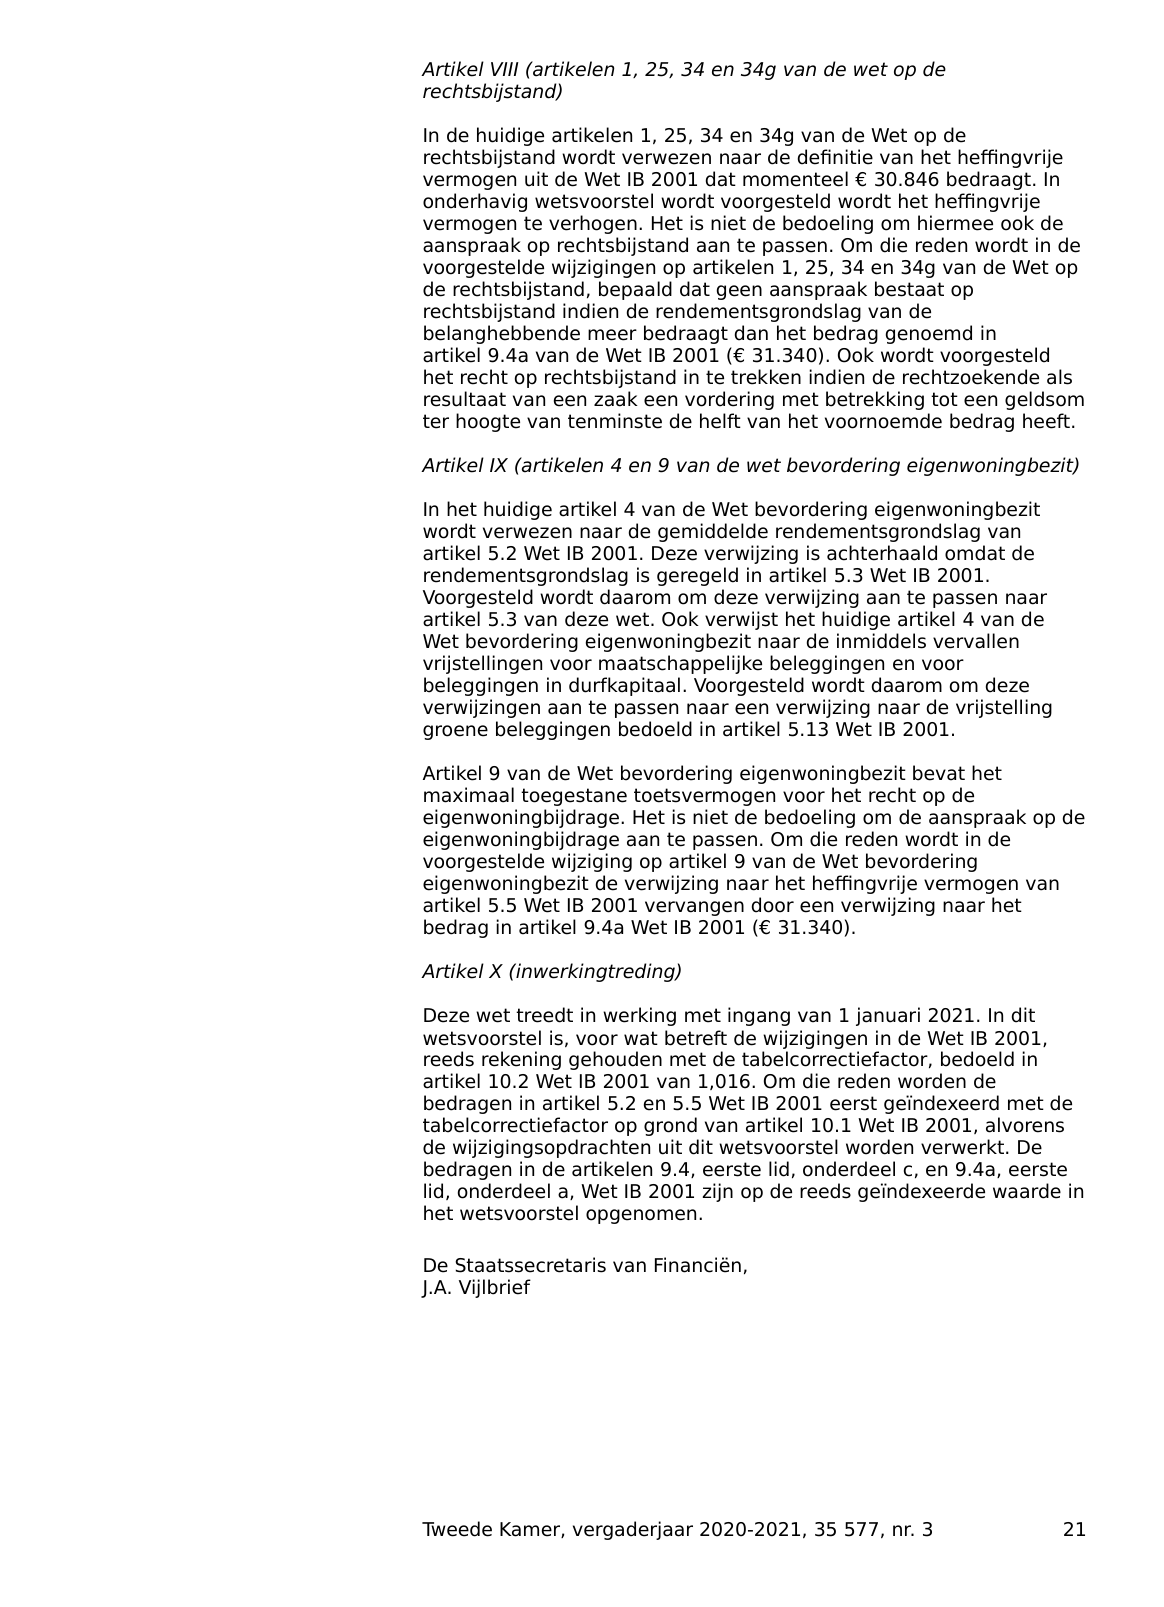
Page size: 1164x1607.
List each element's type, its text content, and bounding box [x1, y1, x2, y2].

text In het huidige artikel 4 van de Wet bevordering eigenwoningbezit wordt verwezen naar de gemiddelde rendementsgrondslag van artikel 5.2 Wet IB 2001. Deze verwijzing is achterhaald omdat de rendementsgrondslag is geregeld in artikel 5.3 Wet IB 2001. Voorgesteld wordt daarom om deze verwijzing aan te passen naar artikel 5.3 van deze wet. Ook verwijst het huidige artikel 4 van de Wet bevordering eigenwoningbezit naar de inmiddels vervallen vrijstellingen voor maatschappelijke beleggingen en voor beleggingen in durfkapitaal. Voorgesteld wordt daarom om deze verwijzingen aan te passen naar een verwijzing naar de vrijstelling groene beleggingen bedoeld in artikel 5.13 Wet IB 2001. [422, 499, 1087, 741]
subtitle Artikel VIII (artikelen 1, 25, 34 en 34g van de wet op de rechtsbijstand) [422, 59, 1087, 103]
text In de huidige artikelen 1, 25, 34 en 34g van de Wet op de rechtsbijstand wordt verwezen naar de definitie van het heffingvrije vermogen uit de Wet IB 2001 dat momenteel € 30.846 bedraagt. In onderhavig wetsvoorstel wordt voorgesteld wordt het heffingvrije vermogen te verhogen. Het is niet de bedoeling om hiermee ook de aanspraak op rechtsbijstand aan te passen. Om die reden wordt in de voorgestelde wijzigingen op artikelen 1, 25, 34 en 34g van de Wet op de rechtsbijstand, bepaald dat geen aanspraak bestaat op rechtsbijstand indien de rendementsgrondslag van de belanghebbende meer bedraagt dan het bedrag genoemd in artikel 9.4a van de Wet IB 2001 (€ 31.340). Ook wordt voorgesteld het recht op rechtsbijstand in te trekken indien de rechtzoekende als resultaat van een zaak een vordering met betrekking tot een geldsom ter hoogte van tenminste de helft van het voornoemde bedrag heeft. [422, 125, 1087, 433]
subtitle Artikel IX (artikelen 4 en 9 van de wet bevordering eigenwoningbezit) [422, 455, 1087, 477]
subtitle Artikel X (inwerkingtreding) [422, 961, 1087, 983]
text Artikel 9 van de Wet bevordering eigenwoningbezit bevat het maximaal toegestane toetsvermogen voor het recht op de eigenwoningbijdrage. Het is niet de bedoeling om de aanspraak op de eigenwoningbijdrage aan te passen. Om die reden wordt in de voorgestelde wijziging op artikel 9 van de Wet bevordering eigenwoningbezit de verwijzing naar het heffingvrije vermogen van artikel 5.5 Wet IB 2001 vervangen door een verwijzing naar het bedrag in artikel 9.4a Wet IB 2001 (€ 31.340). [422, 763, 1087, 939]
text Deze wet treedt in werking met ingang van 1 januari 2021. In dit wetsvoorstel is, voor wat betreft de wijzigingen in de Wet IB 2001, reeds rekening gehouden met de tabelcorrectiefactor, bedoeld in artikel 10.2 Wet IB 2001 van 1,016. Om die reden worden de bedragen in artikel 5.2 en 5.5 Wet IB 2001 eerst geïndexeerd met de tabelcorrectiefactor op grond van artikel 10.1 Wet IB 2001, alvorens de wijzigingsopdrachten uit dit wetsvoorstel worden verwerkt. De bedragen in de artikelen 9.4, eerste lid, onderdeel c, en 9.4a, eerste lid, onderdeel a, Wet IB 2001 zijn op de reeds geïndexeerde waarde in het wetsvoorstel opgenomen. [422, 1005, 1087, 1225]
text De Staatssecretaris van Financiën, J.A. Vijlbrief [422, 1255, 1087, 1299]
